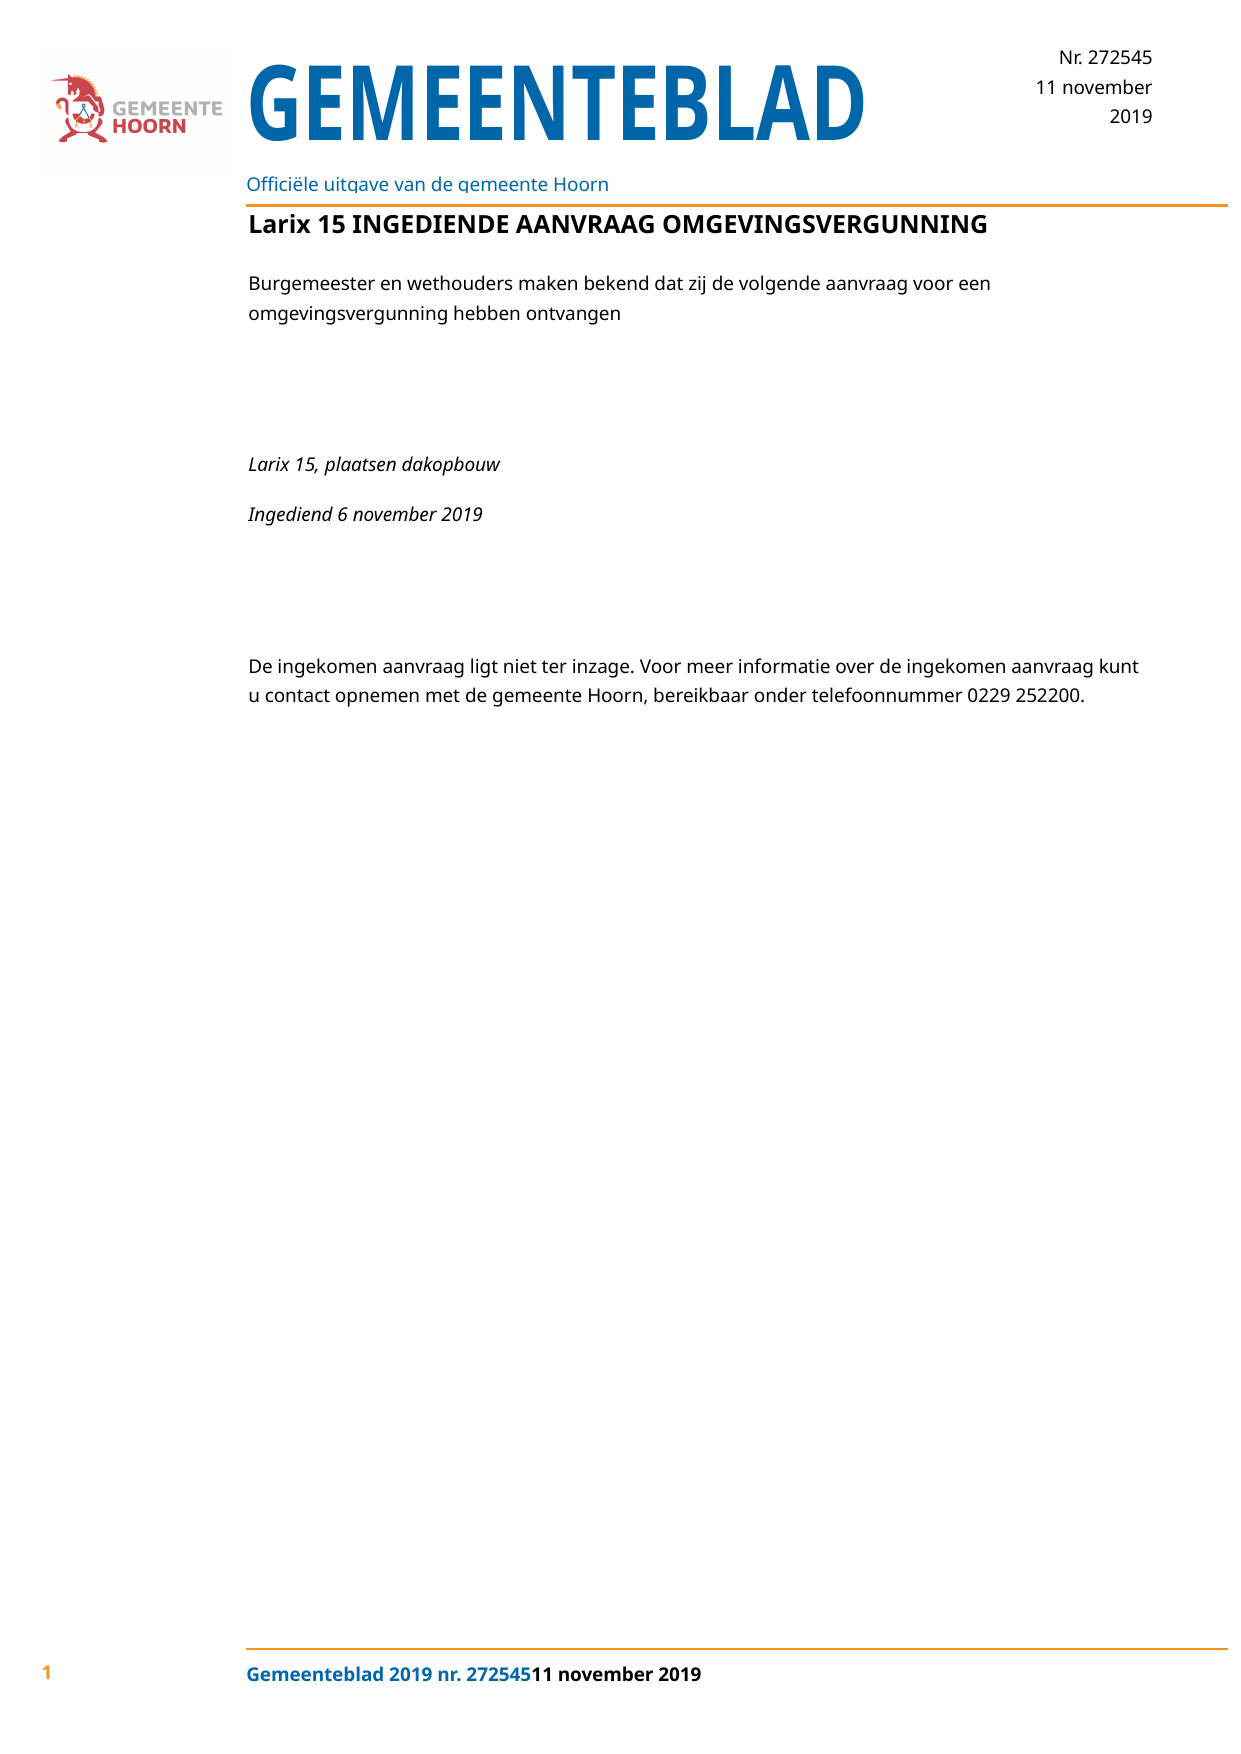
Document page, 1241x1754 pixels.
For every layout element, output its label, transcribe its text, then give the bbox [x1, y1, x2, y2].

text De ingekomen aanvraag ligt niet ter inzage. Voor meer informatie over de ingekomen aanvraag kunt u contact opnemen met de gemeente Hoorn, bereikbaar onder telefoonnummer 0229 252200. [248, 653, 1152, 708]
text Larix 15, plaatsen dakopbouw [248, 451, 1152, 477]
text Ingediend 6 november 2019 [248, 502, 1152, 527]
text Larix 15 INGEDIENDE AANVRAAG OMGEVINGSVERGUNNING [248, 207, 1152, 241]
picture [41, 47, 231, 172]
text Burgemeester en wethouders maken bekend dat zij de volgende aanvraag voor een omgevingsvergunning hebben ontvangen [248, 270, 1152, 326]
